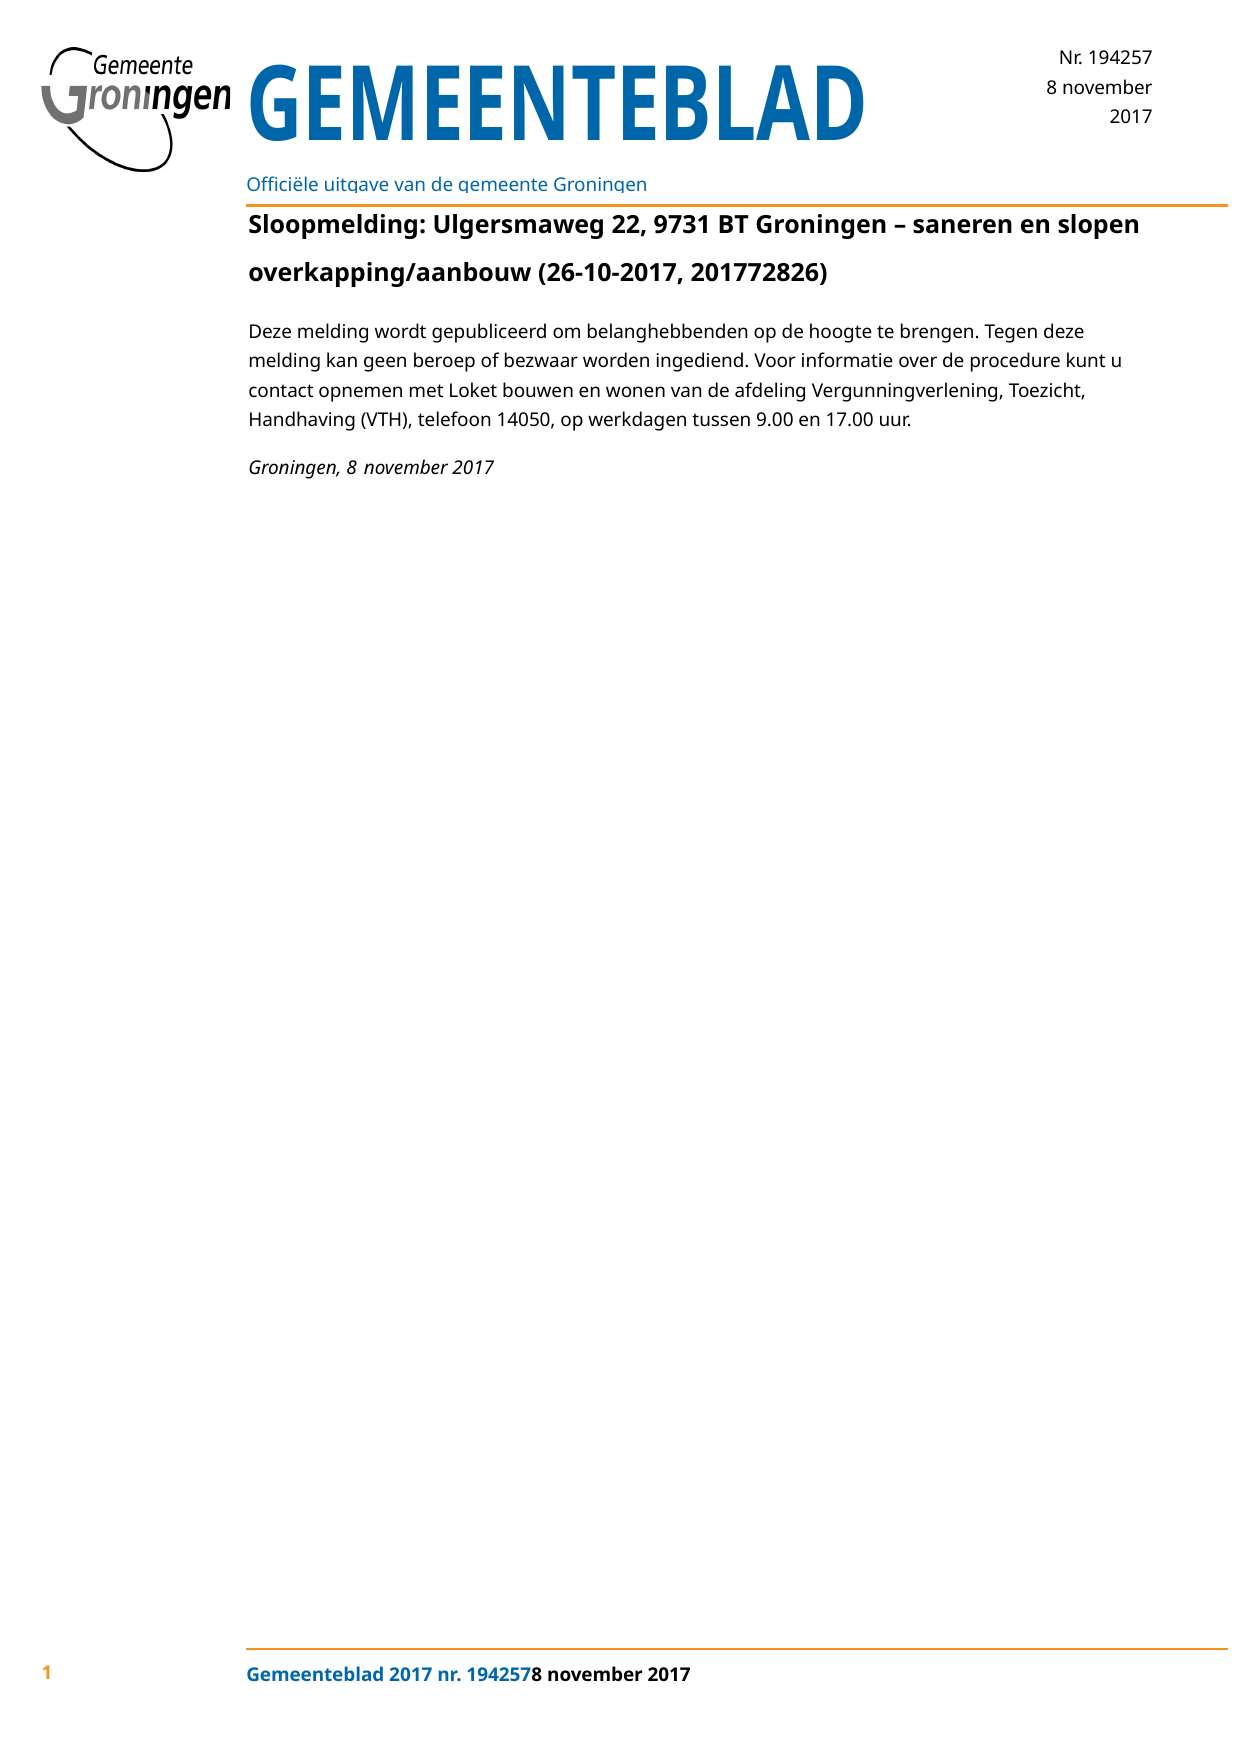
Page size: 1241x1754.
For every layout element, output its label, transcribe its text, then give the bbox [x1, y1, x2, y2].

text Deze melding wordt gepubliceerd om belanghebbenden op de hoogte te brengen. Tegen deze melding kan geen beroep of bezwaar worden ingediend. Voor informatie over de procedure kunt u contact opnemen met Loket bouwen en wonen van de afdeling Vergunningverlening, Toezicht, Handhaving (VTH), telefoon 14050, op werkdagen tussen 9.00 en 17.00 uur. [248, 318, 1152, 432]
text Sloopmelding: Ulgersmaweg 22, 9731 BT Groningen – saneren en slopen overkapping/aanbouw (26-10-2017, 201772826) [248, 207, 1152, 288]
picture [41, 47, 231, 172]
text Groningen, 8 november 2017 [248, 454, 1152, 480]
